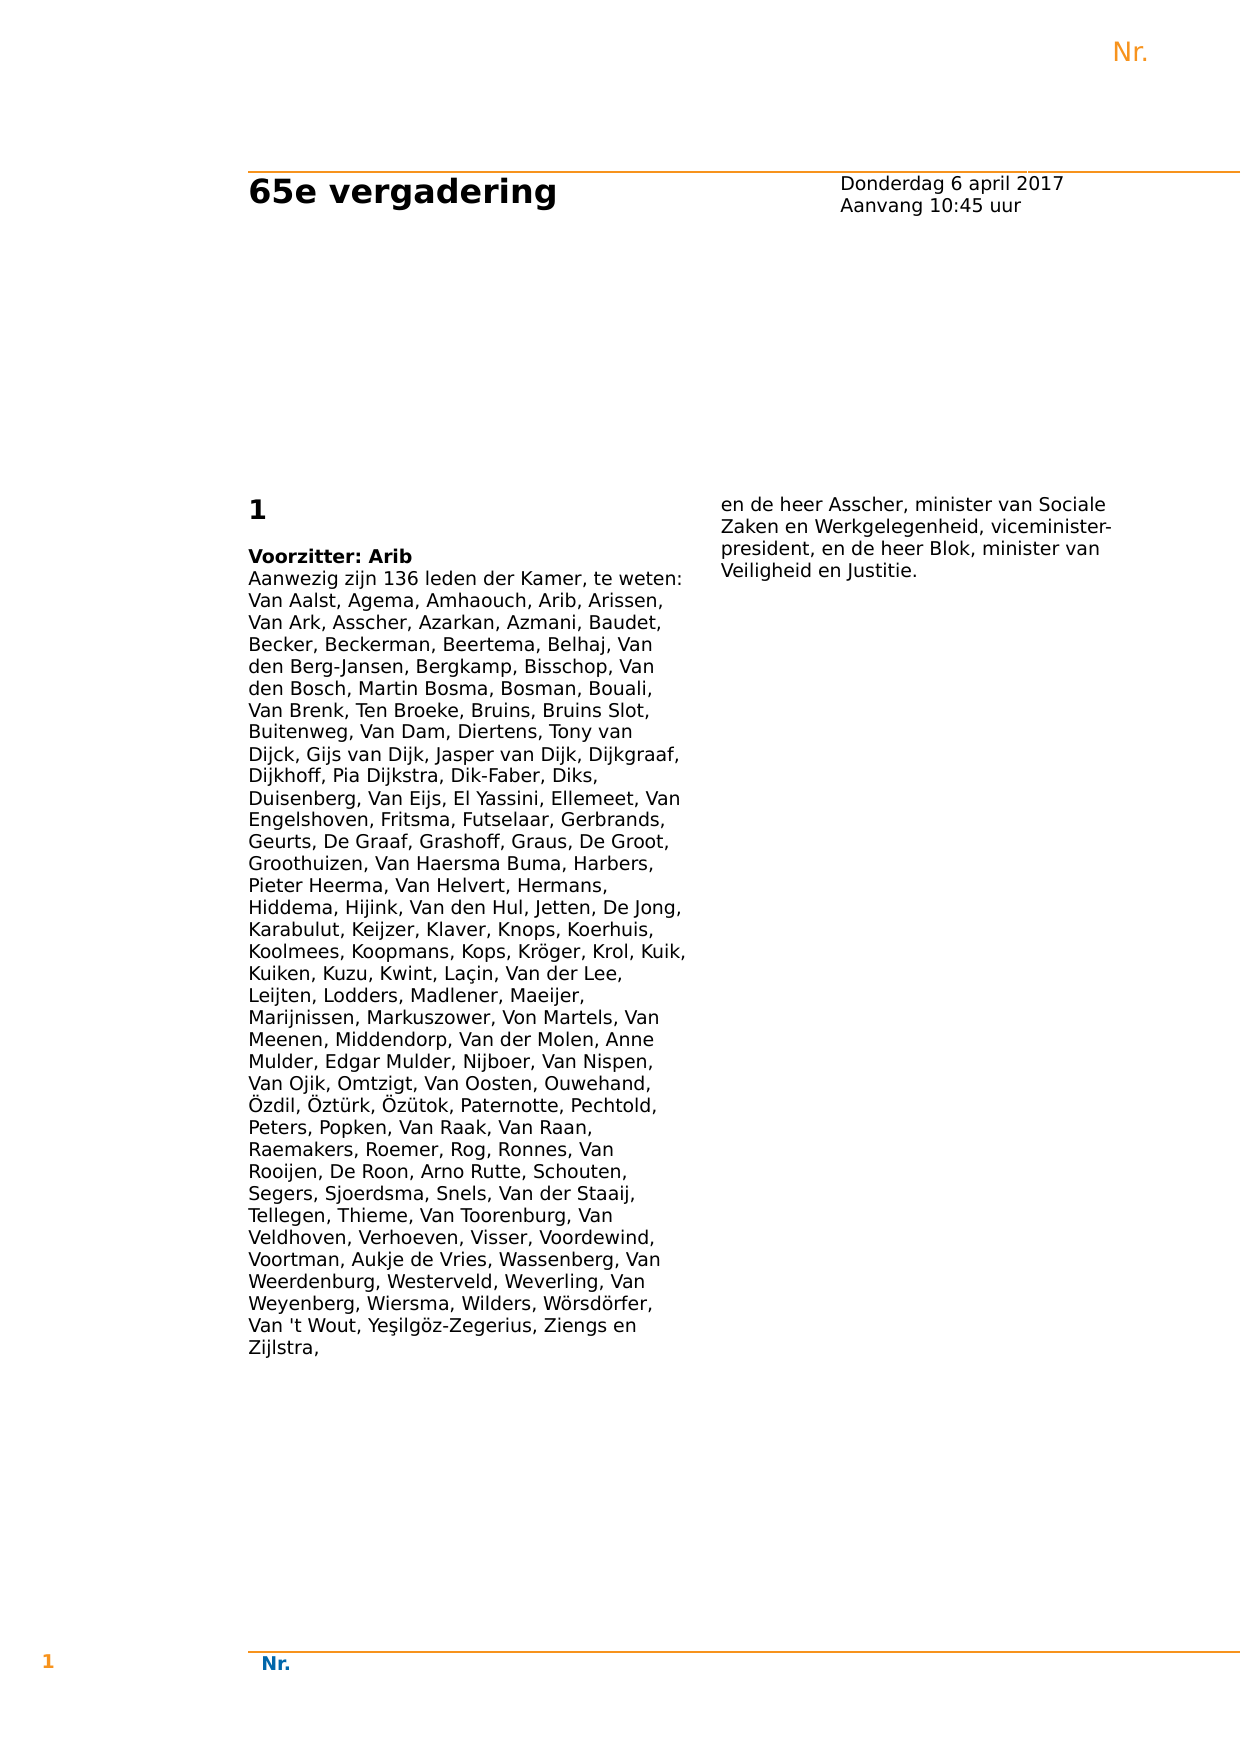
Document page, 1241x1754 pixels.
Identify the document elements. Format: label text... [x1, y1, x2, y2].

table_cell Aanvang 10:45 uur [840, 195, 1163, 217]
text Van Aalst, Agema, Amhaouch, Arib, Arissen, Van Ark, Asscher, Azarkan, Azmani, Baudet, Becker, Beckerman, Beertema, Belhaj, Van den Berg-Jansen, Bergkamp, Bisschop, Van den Bosch, Martin Bosma, Bosman, Bouali, Van Brenk, Ten Broeke, Bruins, Bruins Slot, Buitenweg, Van Dam, Diertens, Tony van Dijck, Gijs van Dijk, Jasper van Dijk, Dijkgraaf, Dijkhoff, Pia Dijkstra, Dik-Faber, Diks, Duisenberg, Van Eijs, El Yassini, Ellemeet, Van Engelshoven, Fritsma, Futselaar, Gerbrands, Geurts, De Graaf, Grashoff, Graus, De Groot, Groothuizen, Van Haersma Buma, Harbers, Pieter Heerma, Van Helvert, Hermans, Hiddema, Hijink, Van den Hul, Jetten, De Jong, Karabulut, Keijzer, Klaver, Knops, Koerhuis, Koolmees, Koopmans, Kops, Kröger, Krol, Kuik, Kuiken, Kuzu, Kwint, Laçin, Van der Lee, Leijten, Lodders, Madlener, Maeijer, Marijnissen, Markuszower, Von Martels, Van Meenen, Middendorp, Van der Molen, Anne Mulder, Edgar Mulder, Nijboer, Van Nispen, Van Ojik, Omtzigt, Van Oosten, Ouwehand, Özdil, Öztürk, Özütok, Paternotte, Pechtold, Peters, Popken, Van Raak, Van Raan, Raemakers, Roemer, Rog, Ronnes, Van Rooijen, De Roon, Arno Rutte, Schouten, Segers, Sjoerdsma, Snels, Van der Staaij, Tellegen, Thieme, Van Toorenburg, Van Veldhoven, Verhoeven, Visser, Voordewind, Voortman, Aukje de Vries, Wassenberg, Van Weerdenburg, Westerveld, Weverling, Van Weyenberg, Wiersma, Wilders, Wörsdörfer, Van 't Wout, Yeşilgöz-Zegerius, Ziengs en Zijlstra, [248, 589, 691, 1359]
table_header Donderdag 6 april 2017 [840, 173, 1163, 195]
text en de heer Asscher, minister van Sociale Zaken en Werkgelegenheid, viceminister-president, en de heer Blok, minister van Veiligheid en Justitie. [721, 494, 1163, 582]
table_header 65e vergadering [248, 173, 840, 217]
text Voorzitter: Arib [248, 546, 691, 568]
title 1 [248, 494, 691, 526]
text Aanwezig zijn 136 leden der Kamer, te weten: [248, 568, 691, 589]
